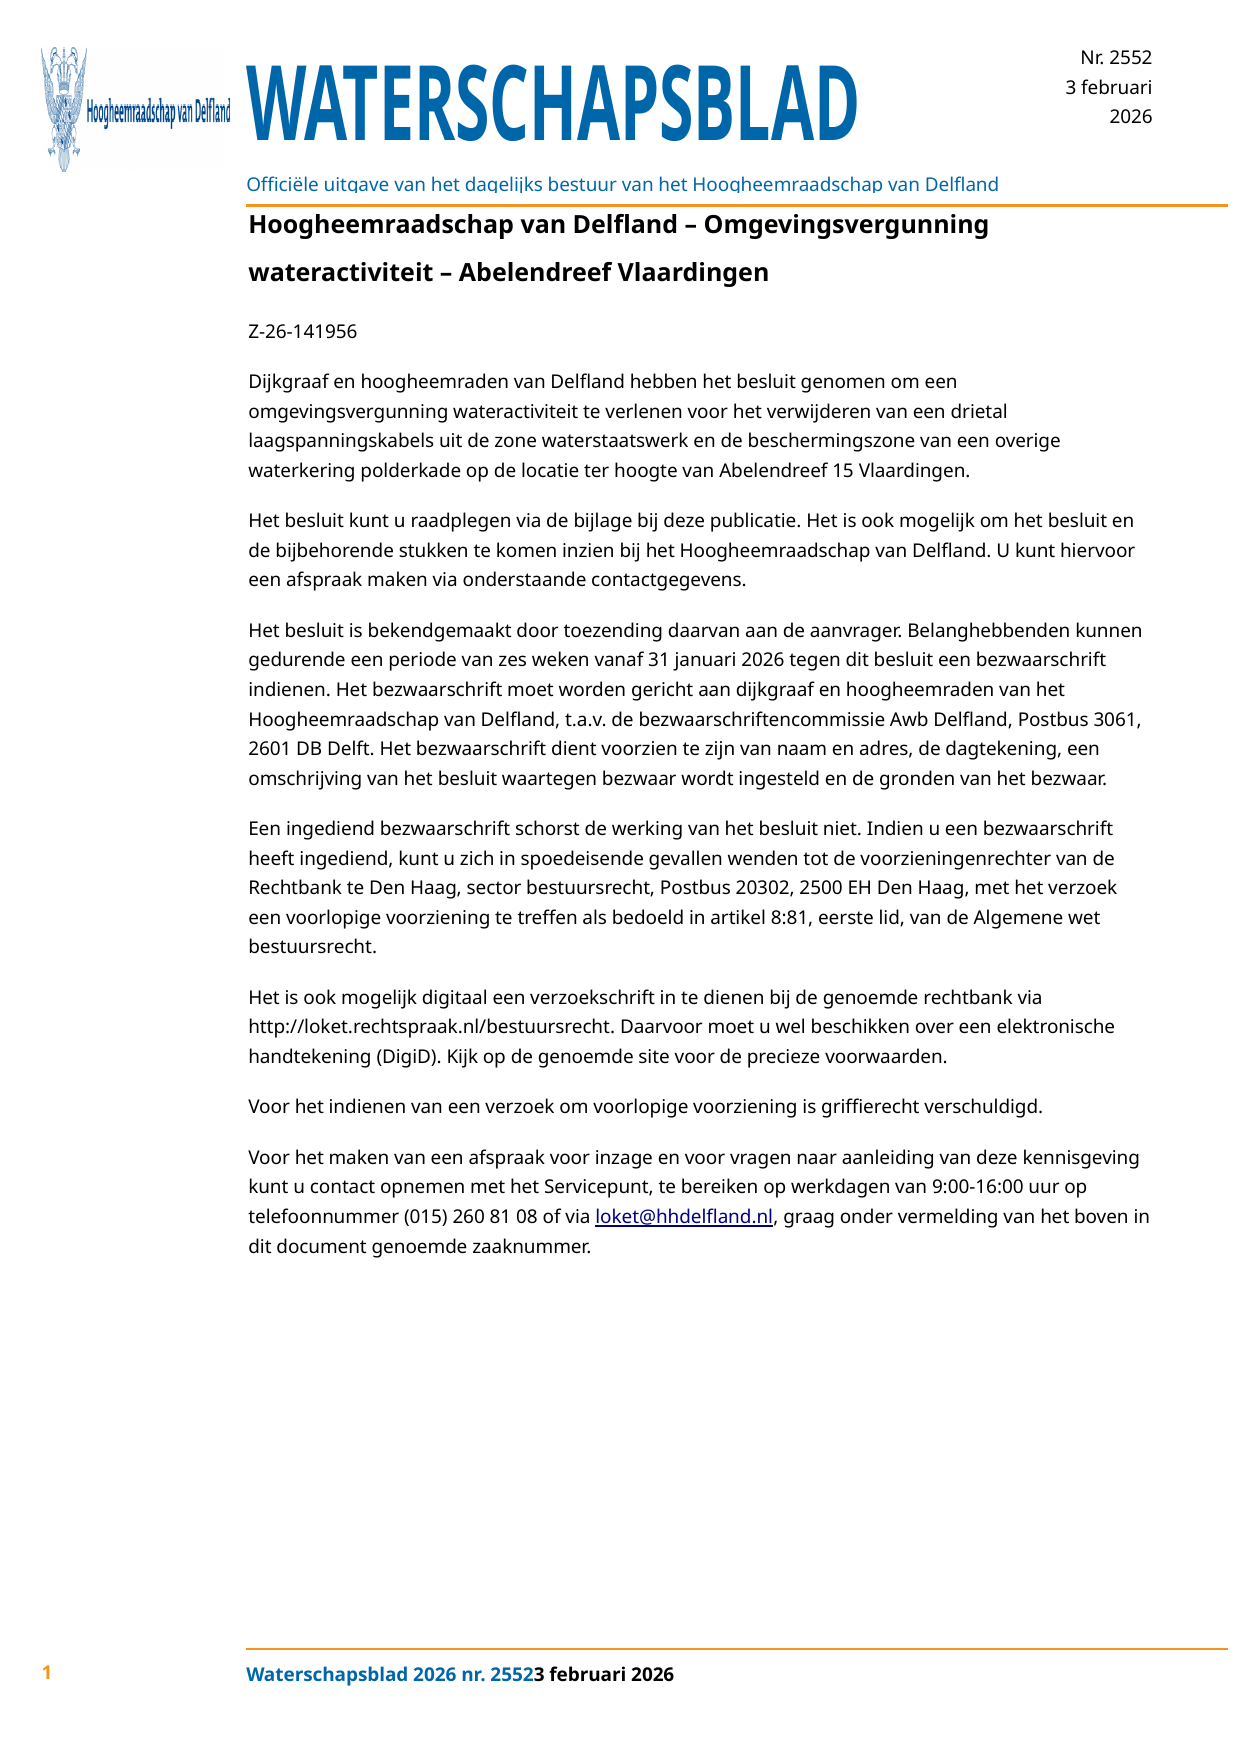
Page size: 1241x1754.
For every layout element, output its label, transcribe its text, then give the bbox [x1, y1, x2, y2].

text Het besluit kunt u raadplegen via de bijlage bij deze publicatie. Het is ook mogelijk om het besluit en de bijbehorende stukken te komen inzien bij het Hoogheemraadschap van Delfland. U kunt hiervoor een afspraak maken via onderstaande contactgegevens. [248, 507, 1152, 592]
text Dijkgraaf en hoogheemraden van Delfland hebben het besluit genomen om een omgevingsvergunning wateractiviteit te verlenen voor het verwijderen van een drietal laagspanningskabels uit de zone waterstaatswerk en de beschermingszone van een overige waterkering polderkade op de locatie ter hoogte van Abelendreef 15 Vlaardingen. [248, 368, 1152, 483]
text Voor het maken van een afspraak voor inzage en voor vragen naar aanleiding van deze kennisgeving kunt u contact opnemen met het Servicepunt, te bereiken op werkdagen van 9:00-16:00 uur op telefoonnummer (015) 260 81 08 of via loket@hhdelfland.nl, graag onder vermelding van het boven in dit document genoemde zaaknummer. [248, 1144, 1152, 1259]
text Een ingediend bezwaarschrift schorst de werking van het besluit niet. Indien u een bezwaarschrift heeft ingediend, kunt u zich in spoedeisende gevallen wenden tot de voorzieningenrechter van de Rechtbank te Den Haag, sector bestuursrecht, Postbus 20302, 2500 EH Den Haag, met het verzoek een voorlopige voorziening te treffen als bedoeld in artikel 8:81, eerste lid, van de Algemene wet bestuursrecht. [248, 815, 1152, 959]
text Het is ook mogelijk digitaal een verzoekschrift in te dienen bij de genoemde rechtbank via http://loket.rechtspraak.nl/bestuursrecht. Daarvoor moet u wel beschikken over een elektronische handtekening (DigiD). Kijk op de genoemde site voor de precieze voorwaarden. [248, 984, 1152, 1069]
text Voor het indienen van een verzoek om voorlopige voorziening is griffierecht verschuldigd. [248, 1094, 1152, 1119]
text Het besluit is bekendgemaakt door toezending daarvan aan de aanvrager. Belanghebbenden kunnen gedurende een periode van zes weken vanaf 31 januari 2026 tegen dit besluit een bezwaarschrift indienen. Het bezwaarschrift moet worden gericht aan dijkgraaf en hoogheemraden van het Hoogheemraadschap van Delfland, t.a.v. de bezwaarschriftencommissie Awb Delfland, Postbus 3061, 2601 DB Delft. Het bezwaarschrift dient voorzien te zijn van naam en adres, de dagtekening, een omschrijving van het besluit waartegen bezwaar wordt ingesteld en de gronden van het bezwaar. [248, 617, 1152, 791]
text Z-26-141956 [248, 318, 1152, 344]
text Hoogheemraadschap van Delfland – Omgevingsvergunning wateractiviteit – Abelendreef Vlaardingen [248, 207, 1152, 288]
picture [41, 47, 231, 172]
